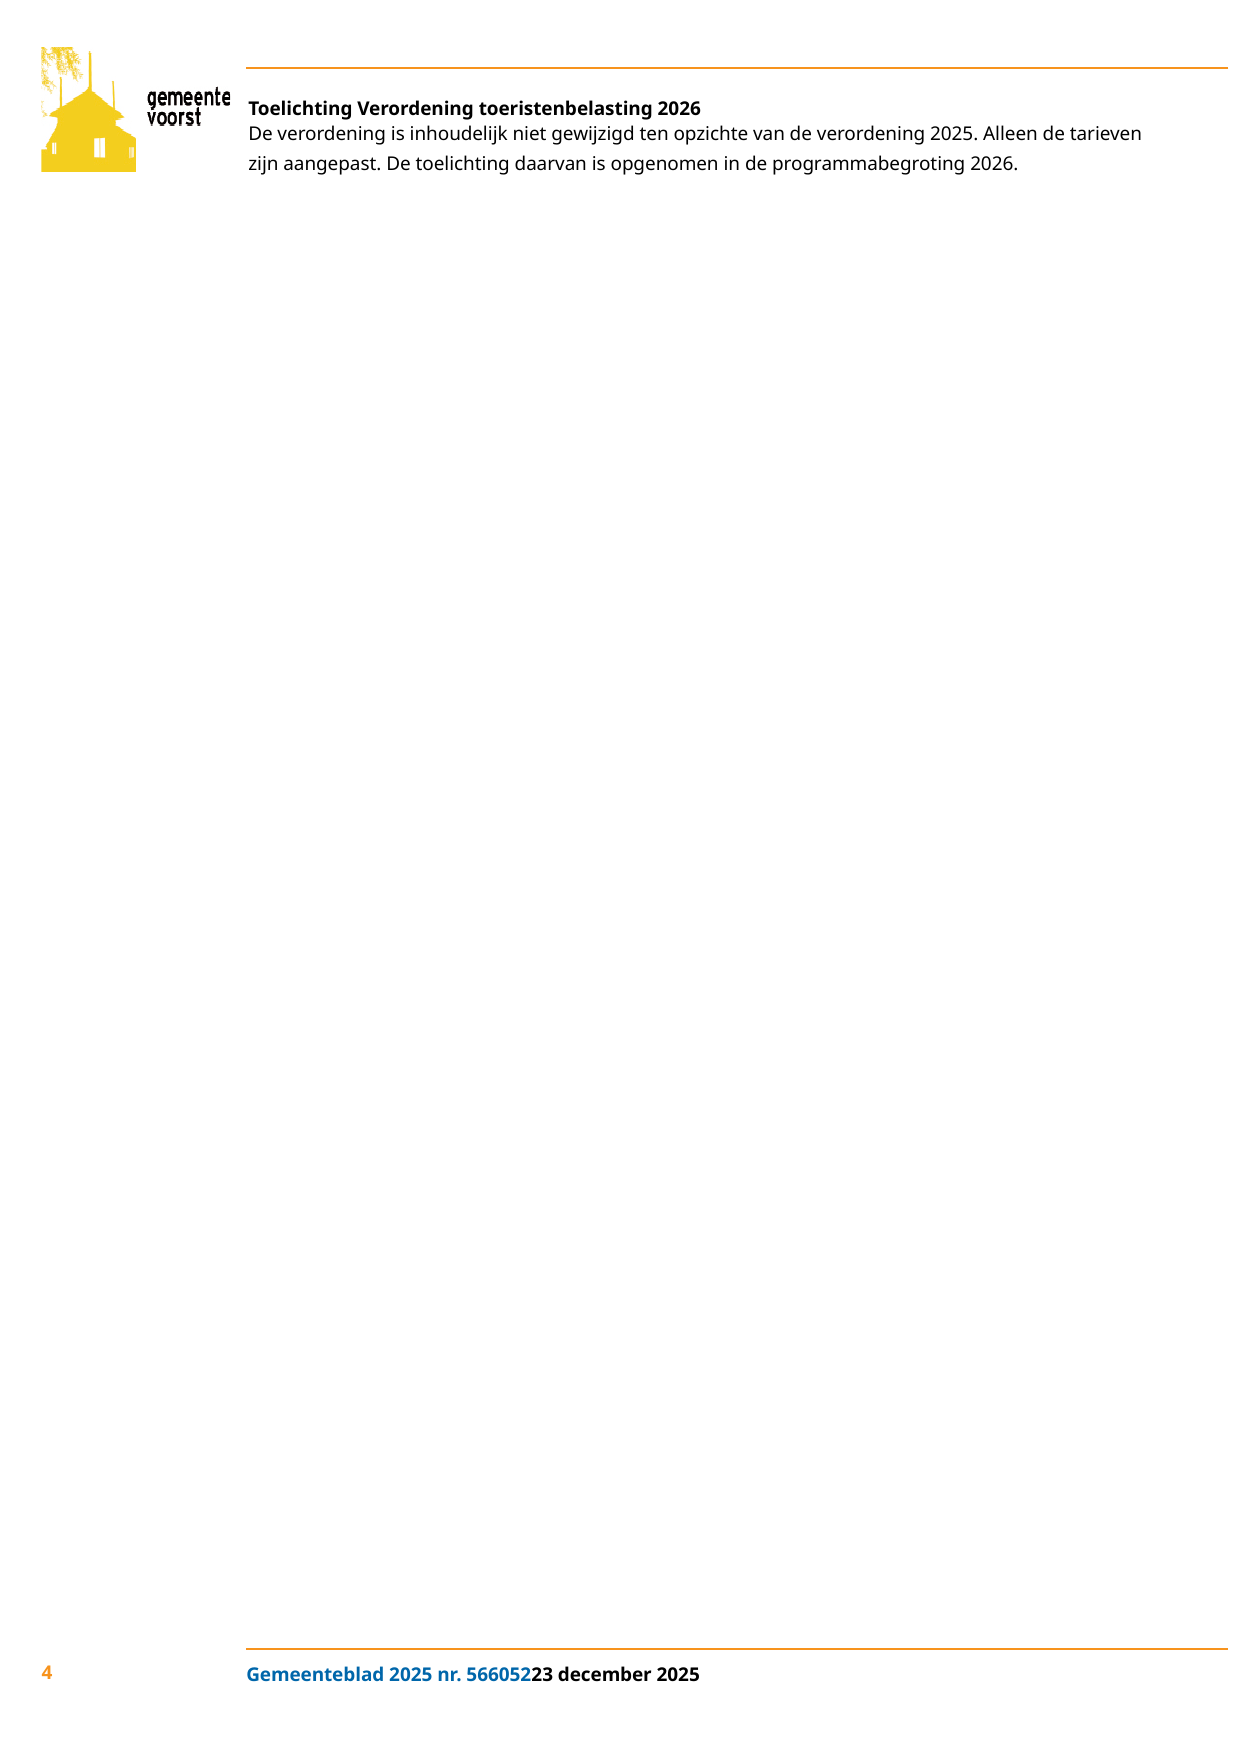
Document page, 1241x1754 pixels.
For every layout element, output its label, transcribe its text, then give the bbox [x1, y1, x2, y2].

picture [41, 47, 231, 172]
text Toelichting Verordening toeristenbelasting 2026 [248, 95, 1152, 121]
text De verordening is inhoudelijk niet gewijzigd ten opzichte van de verordening 2025. Alleen de tarieven zijn aangepast. De toelichting daarvan is opgenomen in de programmabegroting 2026. [248, 121, 1152, 176]
